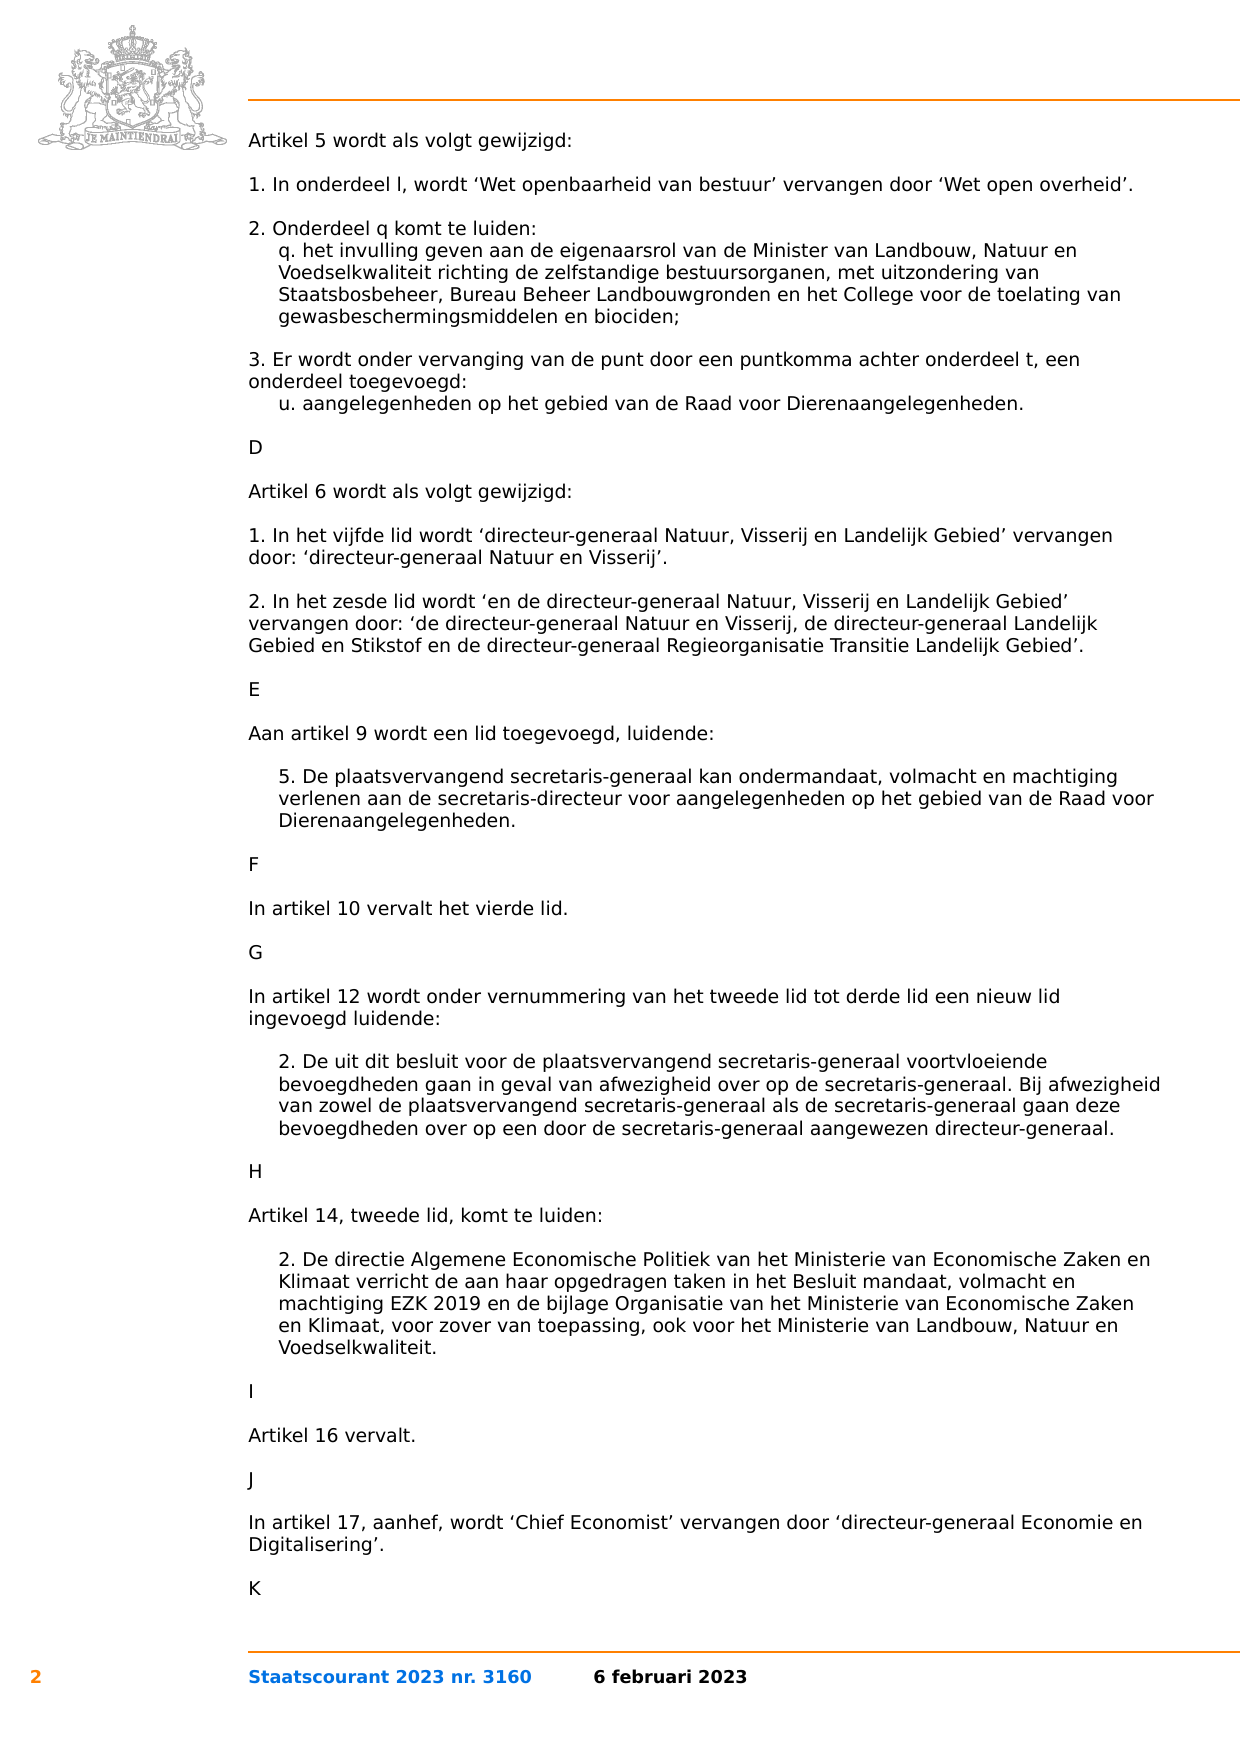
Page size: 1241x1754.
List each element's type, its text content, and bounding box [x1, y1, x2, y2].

text Artikel 16 vervalt. [248, 1424, 1163, 1447]
text In artikel 12 wordt onder vernummering van het tweede lid tot derde lid een nieuw lid ingevoegd luidende: [248, 986, 1163, 1029]
text 2. De directie Algemene Economische Politiek van het Ministerie van Economische Zaken en Klimaat verricht de aan haar opgedragen taken in het Besluit mandaat, volmacht en machtiging EZK 2019 en de bijlage Organisatie van het Ministerie van Economische Zaken en Klimaat, voor zover van toepassing, ook voor het Ministerie van Landbouw, Natuur en Voedselkwaliteit. [278, 1249, 1163, 1359]
text In artikel 10 vervalt het vierde lid. [248, 898, 1163, 920]
text 2. De uit dit besluit voor de plaatsvervangend secretaris-generaal voortvloeiende bevoegdheden gaan in geval van afwezigheid over op de secretaris-generaal. Bij afwezigheid van zowel de plaatsvervangend secretaris-generaal als de secretaris-generaal gaan deze bevoegdheden over op een door de secretaris-generaal aangewezen directeur-generaal. [278, 1051, 1163, 1139]
text E [248, 678, 1163, 701]
text Artikel 5 wordt als volgt gewijzigd: [248, 130, 1163, 152]
text 3. Er wordt onder vervanging van de punt door een puntkomma achter onderdeel t, een onderdeel toegevoegd: [248, 349, 1163, 393]
text K [248, 1578, 1163, 1600]
text H [248, 1161, 1163, 1183]
text In artikel 17, aanhef, wordt ‘Chief Economist’ vervangen door ‘directeur-generaal Economie en Digitalisering’. [248, 1512, 1163, 1556]
picture [38, 25, 227, 150]
text 2. In het zesde lid wordt ‘en de directeur-generaal Natuur, Visserij en Landelijk Gebied’ vervangen door: ‘de directeur-generaal Natuur en Visserij, de directeur-generaal Landelijk Gebied en Stikstof en de directeur-generaal Regieorganisatie Transitie Landelijk Gebied’. [248, 591, 1163, 657]
text Aan artikel 9 wordt een lid toegevoegd, luidende: [248, 722, 1163, 744]
text F [248, 854, 1163, 876]
text 5. De plaatsvervangend secretaris-generaal kan ondermandaat, volmacht en machtiging verlenen aan de secretaris-directeur voor aangelegenheden op het gebied van de Raad voor Dierenaangelegenheden. [278, 766, 1163, 832]
text I [248, 1381, 1163, 1403]
text 1. In het vijfde lid wordt ‘directeur-generaal Natuur, Visserij en Landelijk Gebied’ vervangen door: ‘directeur-generaal Natuur en Visserij’. [248, 525, 1163, 569]
text q. het invulling geven aan de eigenaarsrol van de Minister van Landbouw, Natuur en Voedselkwaliteit richting de zelfstandige bestuursorganen, met uitzondering van Staatsbosbeheer, Bureau Beheer Landbouwgronden en het College voor de toelating van gewasbeschermingsmiddelen en biociden; [278, 239, 1163, 327]
text 1. In onderdeel l, wordt ‘Wet openbaarheid van bestuur’ vervangen door ‘Wet open overheid’. [248, 174, 1163, 196]
text Artikel 6 wordt als volgt gewijzigd: [248, 481, 1163, 503]
text D [248, 437, 1163, 459]
text J [248, 1468, 1163, 1490]
text Artikel 14, tweede lid, komt te luiden: [248, 1205, 1163, 1227]
text u. aangelegenheden op het gebied van de Raad voor Dierenaangelegenheden. [278, 393, 1163, 415]
text 2. Onderdeel q komt te luiden: [248, 218, 1163, 239]
text G [248, 942, 1163, 964]
